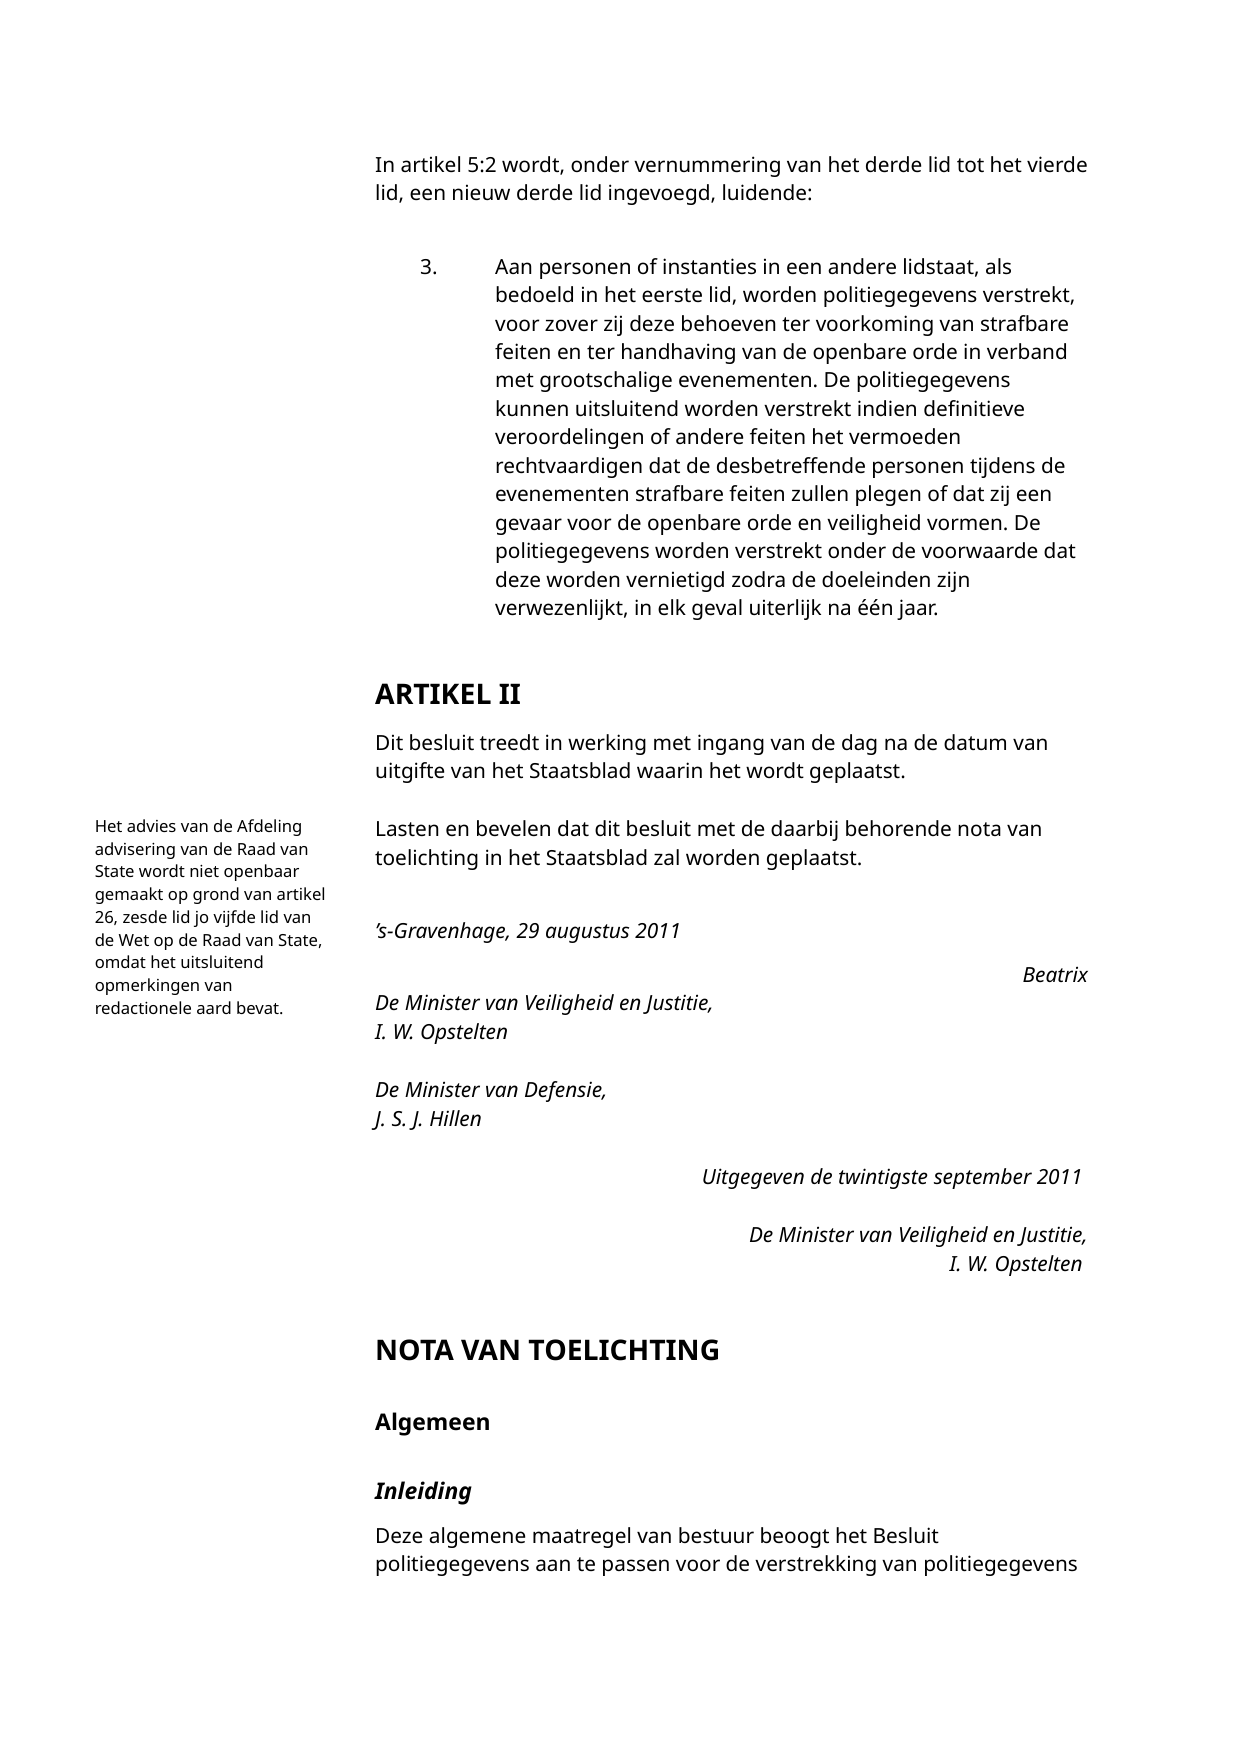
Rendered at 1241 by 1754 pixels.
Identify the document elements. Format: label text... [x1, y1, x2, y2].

subtitle ARTIKEL II [375, 674, 1090, 713]
text De Minister van Veiligheid en Justitie, [375, 988, 1090, 1017]
text Lasten en bevelen dat dit besluit met de daarbij behorende nota van toelichting in het Staatsblad zal worden geplaatst. [375, 814, 1090, 871]
text De Minister van Defensie, [375, 1075, 1090, 1104]
text Deze algemene maatregel van bestuur beoogt het Besluit politiegegevens aan te passen voor de verstrekking van politiegegevens [375, 1521, 1090, 1578]
list Aan personen of instanties in een andere lidstaat, als bedoeld in het eerste lid, worden politiegegevens verstrekt, voor zover zij deze behoeven ter voorkoming van strafbare feiten en ter handhaving van de openbare orde in verband met grootschalige evenementen. De politiegegevens kunnen uitsluitend worden verstrekt indien definitieve veroordelingen of andere feiten het vermoeden rechtvaardigen dat de desbetreffende personen tijdens de evenementen strafbare feiten zullen plegen of dat zij een gevaar voor de openbare orde en veiligheid vormen. De politiegegevens worden verstrekt onder de voorwaarde dat deze worden vernietigd zodra de doeleinden zijn verwezenlijkt, in elk geval uiterlijk na één jaar. [420, 252, 1090, 622]
text Beatrix [375, 960, 1090, 988]
text I. W. Opstelten [375, 1017, 1090, 1045]
subtitle NOTA VAN TOELICHTING [375, 1330, 1090, 1368]
text Het advies van de Afdeling advisering van de Raad van State wordt niet openbaar gemaakt op grond van artikel 26, zesde lid jo vijfde lid van de Wet op de Raad van State, omdat het uitsluitend opmerkingen van redactionele aard bevat. [94, 814, 328, 1019]
subtitle Algemeen [375, 1406, 1090, 1437]
text In artikel 5:2 wordt, onder vernummering van het derde lid tot het vierde lid, een nieuw derde lid ingevoegd, luidende: [375, 150, 1090, 207]
text J. S. J. Hillen [375, 1104, 1090, 1132]
text Dit besluit treedt in werking met ingang van de dag na de datum van uitgifte van het Staatsblad waarin het wordt geplaatst. [375, 728, 1090, 784]
text Uitgegeven de twintigste september 2011 [375, 1162, 1090, 1191]
text ’s-Gravenhage, 29 augustus 2011 [375, 916, 1090, 945]
subtitle Inleiding [375, 1475, 1090, 1506]
text De Minister van Veiligheid en Justitie, [375, 1221, 1090, 1249]
text I. W. Opstelten [375, 1249, 1090, 1277]
